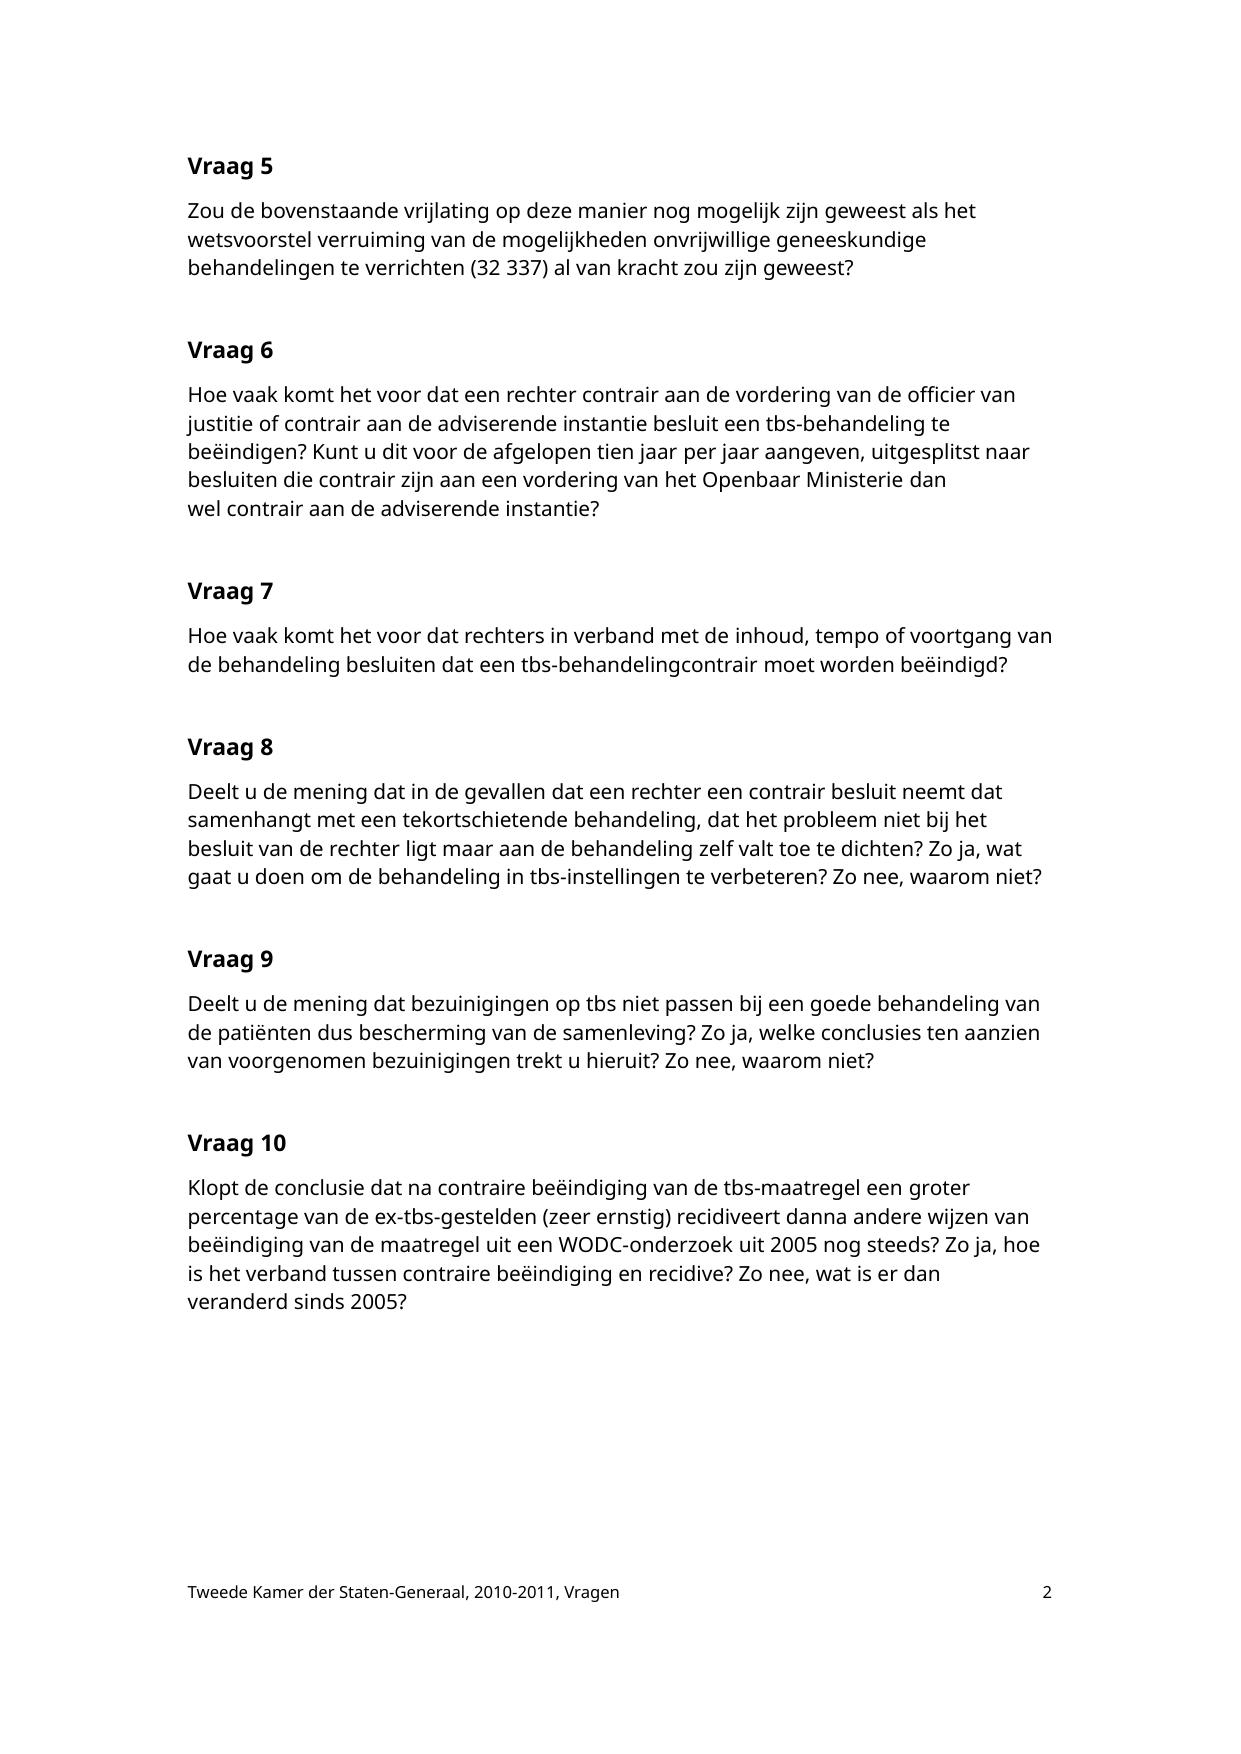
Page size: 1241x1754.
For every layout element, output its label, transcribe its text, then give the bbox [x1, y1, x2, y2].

subtitle Vraag 10 [187, 1127, 1053, 1158]
text Hoe vaak komt het voor dat rechters in verband met de inhoud, tempo of voortgang van de behandeling besluiten dat een tbs-behandelingcontrair moet worden beëindigd? [187, 621, 1053, 678]
text Klopt de conclusie dat na contraire beëindiging van de tbs-maatregel een groter percentage van de ex-tbs-gestelden (zeer ernstig) recidiveert danna andere wijzen van beëindiging van de maatregel uit een WODC-onderzoek uit 2005 nog steeds? Zo ja, hoe is het verband tussen contraire beëindiging en recidive? Zo nee, wat is er dan veranderd sinds 2005? [187, 1173, 1053, 1316]
text Deelt u de mening dat bezuinigingen op tbs niet passen bij een goede behandeling van de patiënten dus bescherming van de samenleving? Zo ja, welke conclusies ten aanzien van voorgenomen bezuinigingen trekt u hieruit? Zo nee, waarom niet? [187, 989, 1053, 1075]
subtitle Vraag 6 [187, 334, 1053, 365]
subtitle Vraag 8 [187, 731, 1053, 762]
text Hoe vaak komt het voor dat een rechter contrair aan de vordering van de officier van justitie of contrair aan de adviserende instantie besluit een tbs-behandeling te beëindigen? Kunt u dit voor de afgelopen tien jaar per jaar aangeven, uitgesplitst naar besluiten die contrair zijn aan een vordering van het Openbaar Ministerie dan wel contrair aan de adviserende instantie? [187, 380, 1053, 522]
subtitle Vraag 5 [187, 150, 1053, 181]
text Deelt u de mening dat in de gevallen dat een rechter een contrair besluit neemt dat samenhangt met een tekortschietende behandeling, dat het probleem niet bij het besluit van de rechter ligt maar aan de behandeling zelf valt toe te dichten? Zo ja, wat gaat u doen om de behandeling in tbs-instellingen te verbeteren? Zo nee, waarom niet? [187, 777, 1053, 891]
subtitle Vraag 9 [187, 943, 1053, 974]
text Zou de bovenstaande vrijlating op deze manier nog mogelijk zijn geweest als het wetsvoorstel verruiming van de mogelijkheden onvrijwillige geneeskundige behandelingen te verrichten (32 337) al van kracht zou zijn geweest? [187, 196, 1053, 282]
subtitle Vraag 7 [187, 575, 1053, 606]
